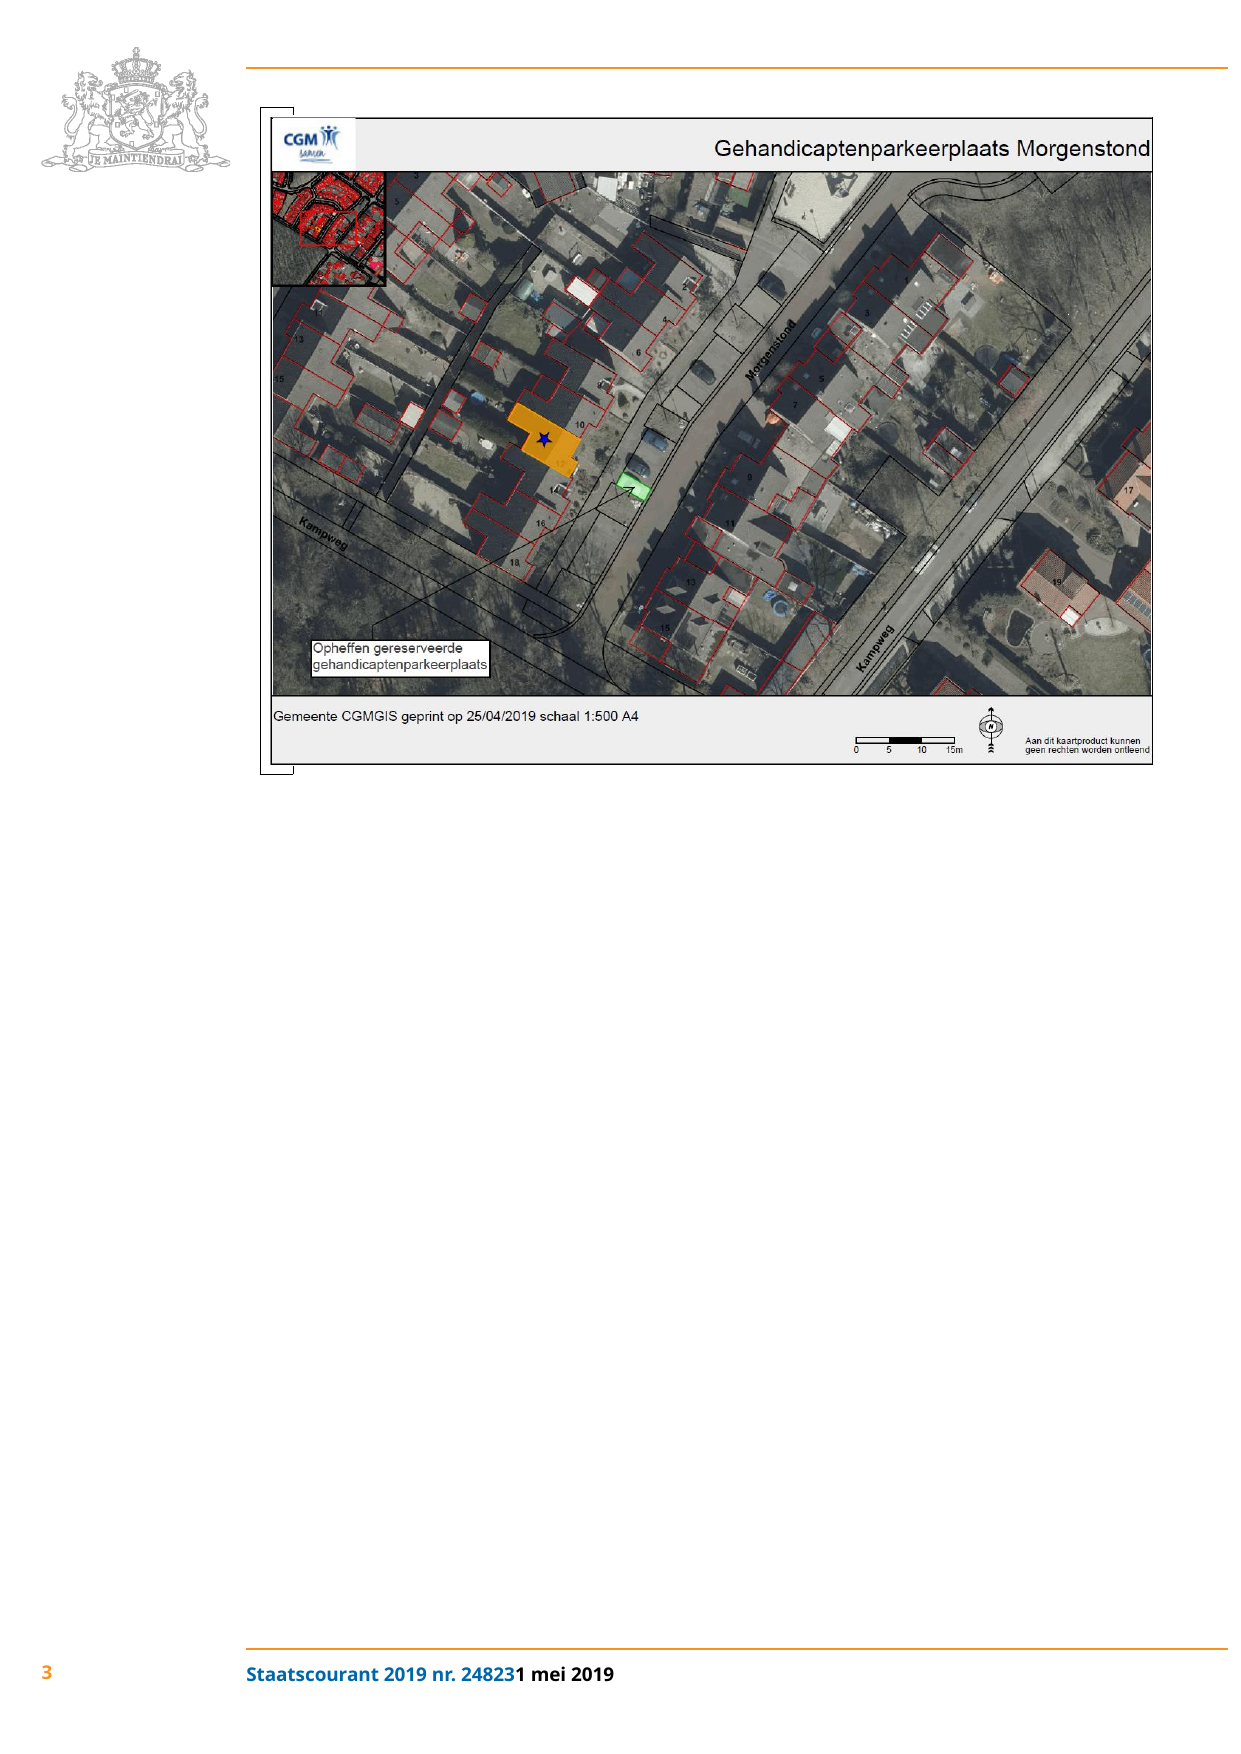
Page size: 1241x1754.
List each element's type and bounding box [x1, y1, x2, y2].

picture [268, 115, 1155, 766]
picture [41, 47, 231, 172]
